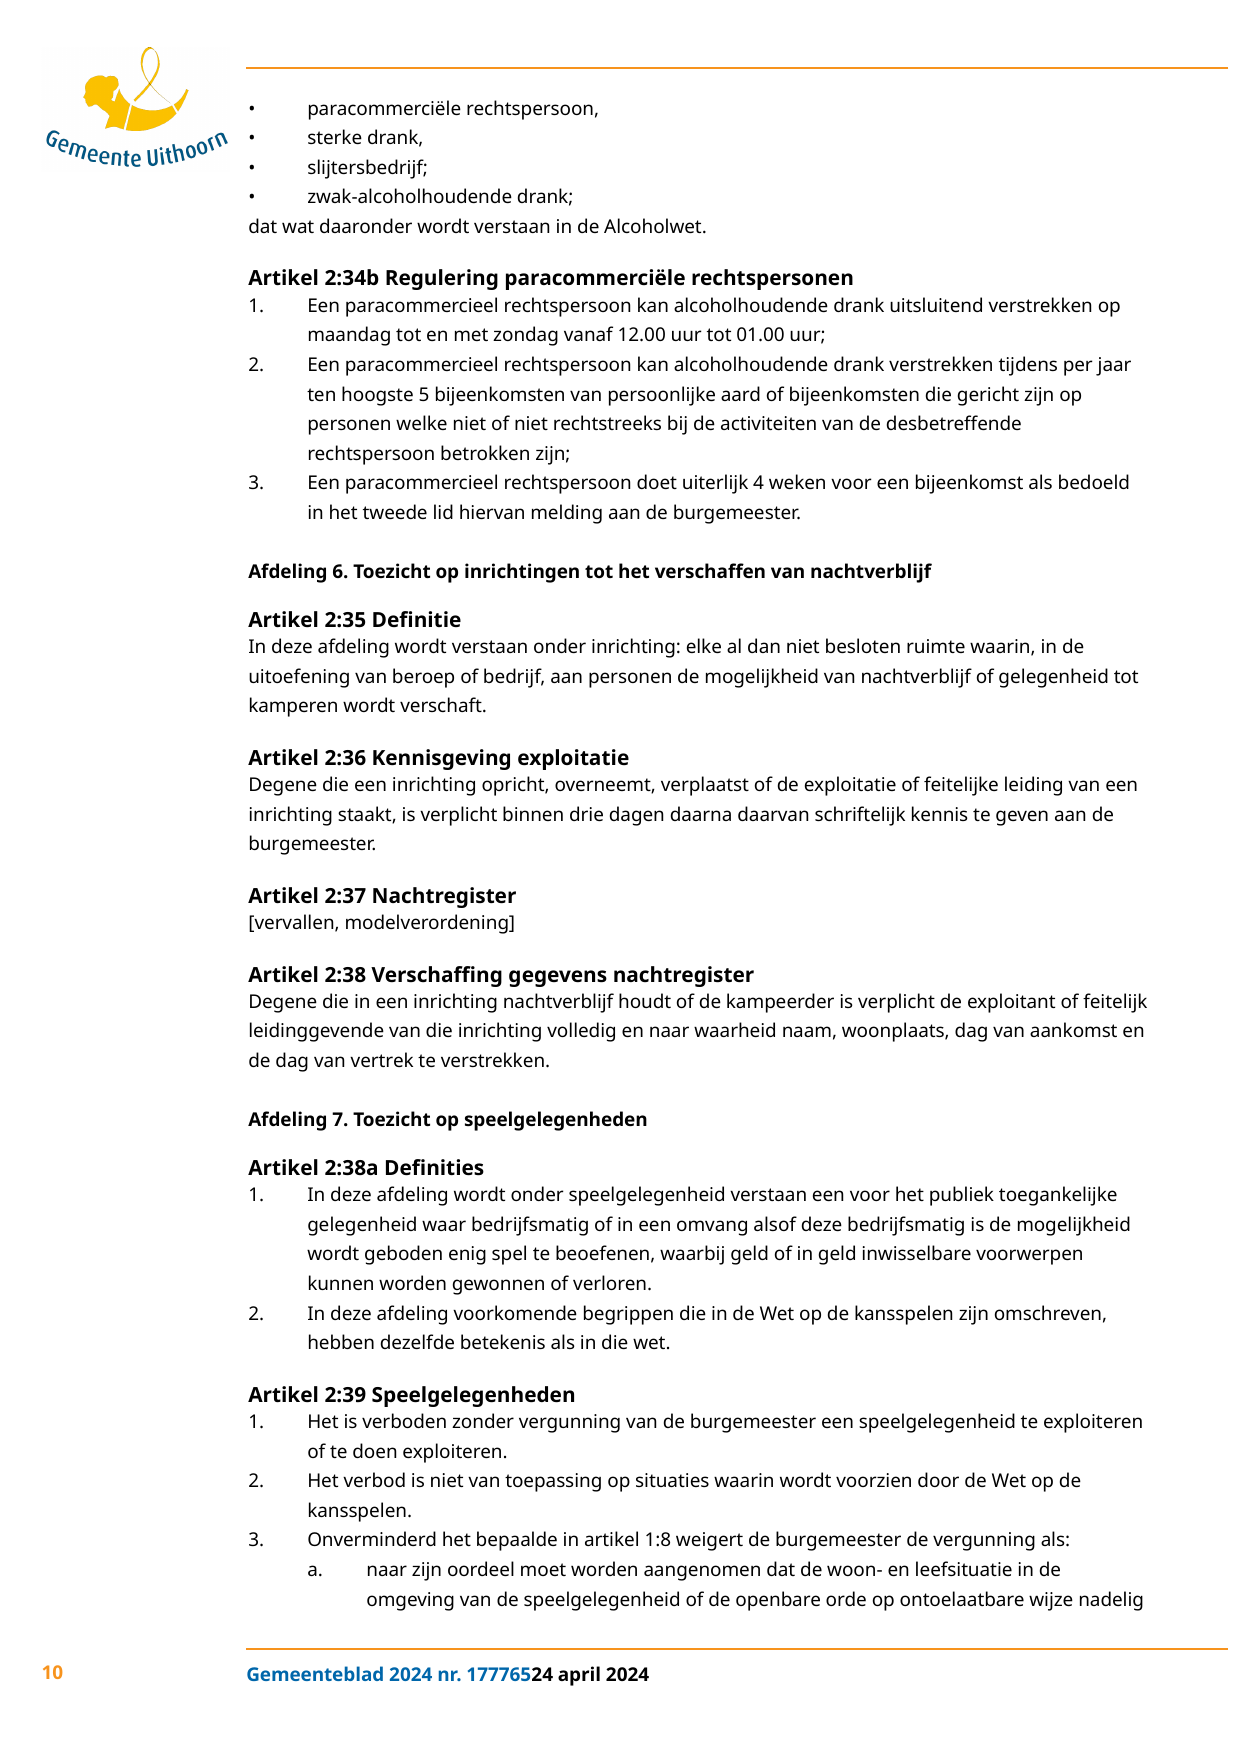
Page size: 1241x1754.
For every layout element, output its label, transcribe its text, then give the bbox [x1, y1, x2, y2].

text dat wat daaronder wordt verstaan in de Alcoholwet. [248, 213, 1152, 239]
text Degene die in een inrichting nachtverblijf houdt of de kampeerder is verplicht de exploitant of feitelijk leidinggevende van die inrichting volledig en naar waarheid naam, woonplaats, dag van aankomst en de dag van vertrek te verstrekken. [248, 988, 1152, 1073]
picture [41, 47, 231, 172]
list sterke drank, [248, 124, 1152, 150]
list zwak-alcoholhoudende drank; [248, 183, 1152, 209]
text Artikel 2:38 Verschaffing gegevens nachtregister [248, 960, 1152, 988]
text Artikel 2:38a Definities [248, 1153, 1152, 1181]
list naar zijn oordeel moet worden aangenomen dat de woon- en leefsituatie in de omgeving van de speelgelegenheid of de openbare orde op ontoelaatbare wijze nadelig [307, 1556, 1152, 1611]
list Een paracommercieel rechtspersoon doet uiterlijk 4 weken voor een bijeenkomst als bedoeld in het tweede lid hiervan melding aan de burgemeester. [248, 469, 1152, 525]
text Artikel 2:36 Kennisgeving exploitatie [248, 743, 1152, 771]
list Een paracommercieel rechtspersoon kan alcoholhoudende drank verstrekken tijdens per jaar ten hoogste 5 bijeenkomsten van persoonlijke aard of bijeenkomsten die gericht zijn op personen welke niet of niet rechtstreeks bij de activiteiten van de desbetreffende rechtspersoon betrokken zijn; [248, 351, 1152, 466]
text In deze afdeling wordt verstaan onder inrichting: elke al dan niet besloten ruimte waarin, in de uitoefening van beroep of bedrijf, aan personen de mogelijkheid van nachtverblijf of gelegenheid tot kamperen wordt verschaft. [248, 633, 1152, 718]
list paracommerciële rechtspersoon, [248, 95, 1152, 121]
list slijtersbedrijf; [248, 154, 1152, 180]
list Een paracommercieel rechtspersoon kan alcoholhoudende drank uitsluitend verstrekken op maandag tot en met zondag vanaf 12.00 uur tot 01.00 uur; [248, 292, 1152, 347]
list Onverminderd het bepaalde in artikel 1:8 weigert de burgemeester de vergunning als: [248, 1527, 1152, 1552]
list Het verbod is niet van toepassing op situaties waarin wordt voorzien door de Wet op de kansspelen. [248, 1467, 1152, 1523]
text Artikel 2:39 Speelgelegenheden [248, 1380, 1152, 1408]
list In deze afdeling wordt onder speelgelegenheid verstaan een voor het publiek toegankelijke gelegenheid waar bedrijfsmatig of in een omvang alsof deze bedrijfsmatig is de mogelijkheid wordt geboden enig spel te beoefenen, waarbij geld of in geld inwisselbare voorwerpen kunnen worden gewonnen of verloren. [248, 1181, 1152, 1296]
text Afdeling 7. Toezicht op speelgelegenheden [248, 1106, 1152, 1132]
text Artikel 2:34b Regulering paracommerciële rechtspersonen [248, 263, 1152, 292]
text Artikel 2:37 Nachtregister [248, 881, 1152, 909]
text Artikel 2:35 Definitie [248, 605, 1152, 633]
text Degene die een inrichting opricht, overneemt, verplaatst of de exploitatie of feitelijke leiding van een inrichting staakt, is verplicht binnen drie dagen daarna daarvan schriftelijk kennis te geven aan de burgemeester. [248, 771, 1152, 856]
text Afdeling 6. Toezicht op inrichtingen tot het verschaffen van nachtverblijf [248, 558, 1152, 584]
text [vervallen, modelverordening] [248, 909, 1152, 935]
list Het is verboden zonder vergunning van de burgemeester een speelgelegenheid te exploiteren of te doen exploiteren. [248, 1408, 1152, 1463]
list In deze afdeling voorkomende begrippen die in de Wet op de kansspelen zijn omschreven, hebben dezelfde betekenis als in die wet. [248, 1300, 1152, 1355]
